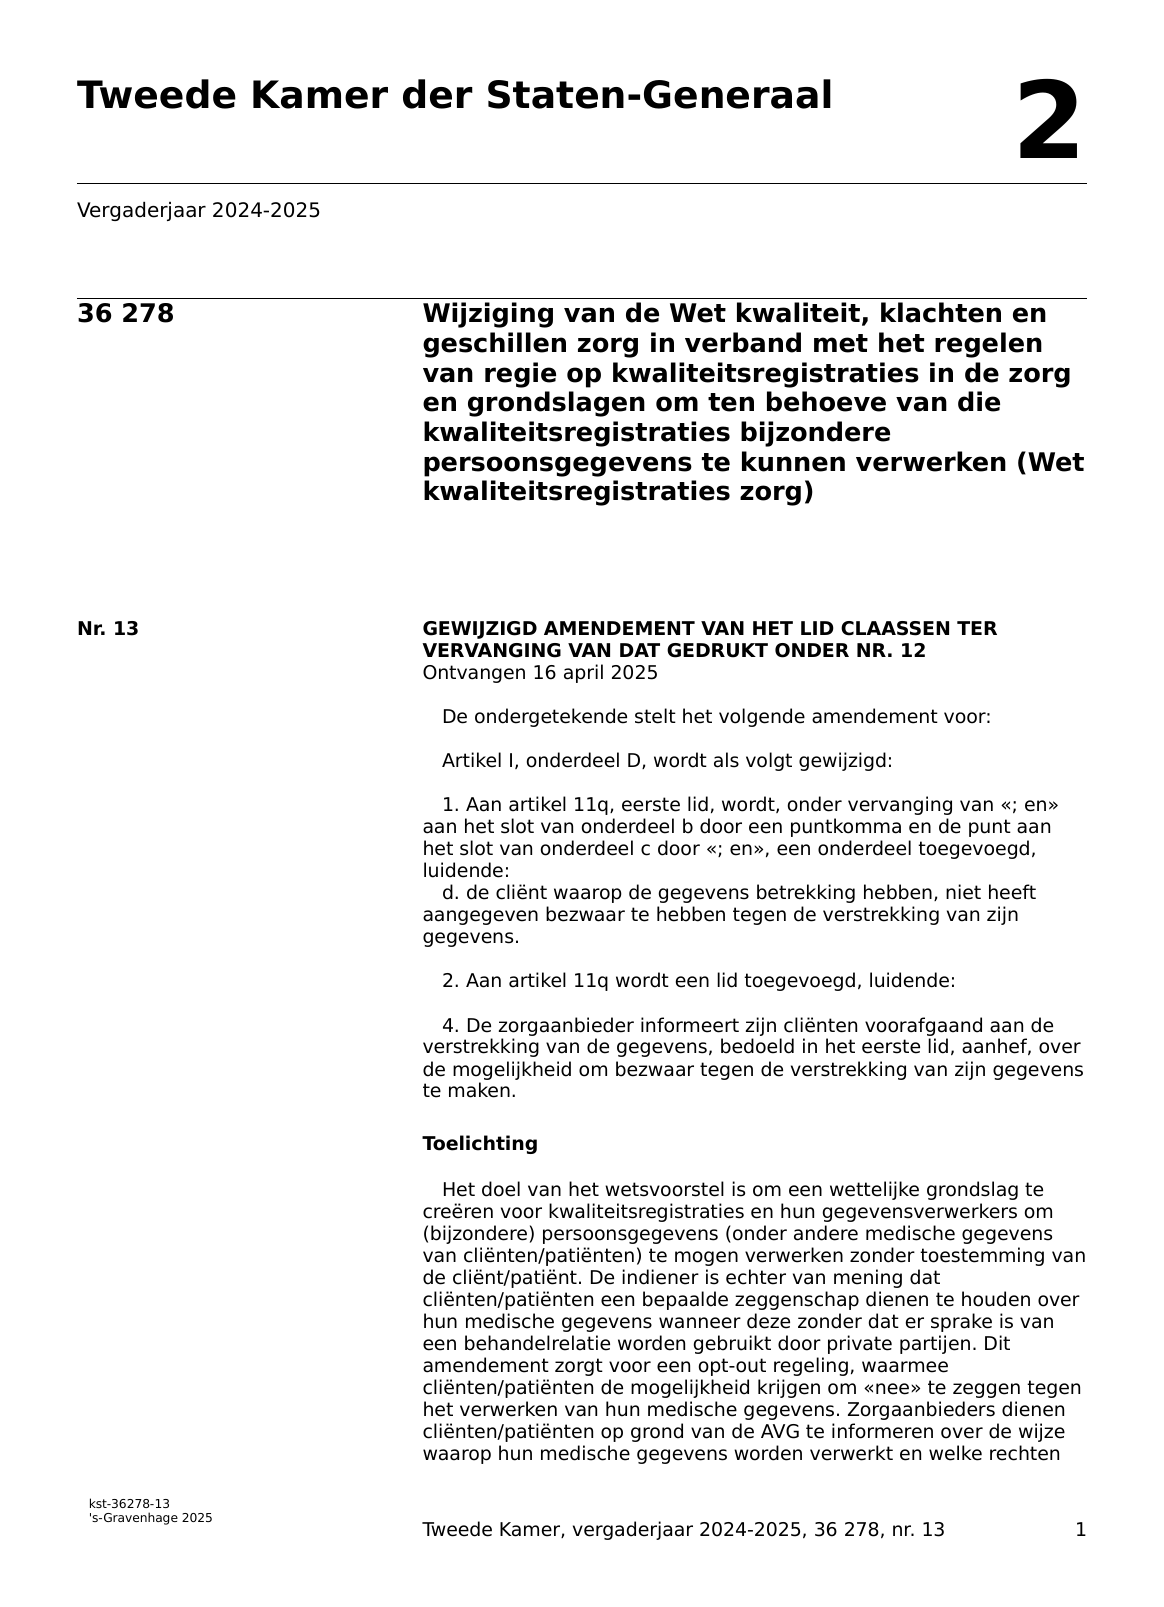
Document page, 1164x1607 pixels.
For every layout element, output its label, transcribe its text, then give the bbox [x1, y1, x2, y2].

text 's-Gravenhage 2025 [88, 1511, 323, 1525]
subtitle Nr. 13 GEWIJZIGD AMENDEMENT VAN HET LID CLAASSEN TER VERVANGING VAN DAT GEDRUKT ONDER NR. 12 [77, 618, 1087, 662]
table_header Tweede Kamer der Staten-Generaal [77, 59, 886, 183]
text kst-36278-13 [88, 1497, 323, 1511]
text Ontvangen 16 april 2025 [422, 662, 1087, 684]
text Artikel I, onderdeel D, wordt als volgt gewijzigd: [422, 750, 1087, 772]
text 1. Aan artikel 11q, eerste lid, wordt, onder vervanging van «; en» aan het slot van onderdeel b door een puntkomma en de punt aan het slot van onderdeel c door «; en», een onderdeel toegevoegd, luidende: [422, 794, 1087, 882]
text d. de cliënt waarop de gegevens betrekking hebben, niet heeft aangegeven bezwaar te hebben tegen de verstrekking van zijn gegevens. [422, 882, 1087, 948]
text 4. De zorgaanbieder informeert zijn cliënten voorafgaand aan de verstrekking van de gegevens, bedoeld in het eerste lid, aanhef, over de mogelijkheid om bezwaar tegen de verstrekking van zijn gegevens te maken. [422, 1014, 1087, 1102]
table_cell Vergaderjaar 2024-2025 [77, 184, 1087, 298]
table_header 2 [886, 59, 1087, 183]
subtitle Toelichting [422, 1132, 1087, 1154]
subtitle 36 278 Wijziging van de Wet kwaliteit, klachten en geschillen zorg in verband met het regelen van regie op kwaliteitsregistraties in de zorg en grondslagen om ten behoeve van die kwaliteitsregistraties bijzondere persoonsgegevens te kunnen verwerken (Wet kwaliteitsregistraties zorg) [77, 299, 1087, 507]
text 2. Aan artikel 11q wordt een lid toegevoegd, luidende: [422, 970, 1087, 992]
text Het doel van het wetsvoorstel is om een wettelijke grondslag te creëren voor kwaliteitsregistraties en hun gegevensverwerkers om (bijzondere) persoonsgegevens (onder andere medische gegevens van cliënten/patiënten) te mogen verwerken zonder toestemming van de cliënt/patiënt. De indiener is echter van mening dat cliënten/patiënten een bepaalde zeggenschap dienen te houden over hun medische gegevens wanneer deze zonder dat er sprake is van een behandelrelatie worden gebruikt door private partijen. Dit amendement zorgt voor een opt-out regeling, waarmee cliënten/patiënten de mogelijkheid krijgen om «nee» te zeggen tegen het verwerken van hun medische gegevens. Zorgaanbieders dienen cliënten/patiënten op grond van de AVG te informeren over de wijze waarop hun medische gegevens worden verwerkt en welke rechten [422, 1179, 1087, 1465]
text De ondergetekende stelt het volgende amendement voor: [422, 706, 1087, 728]
